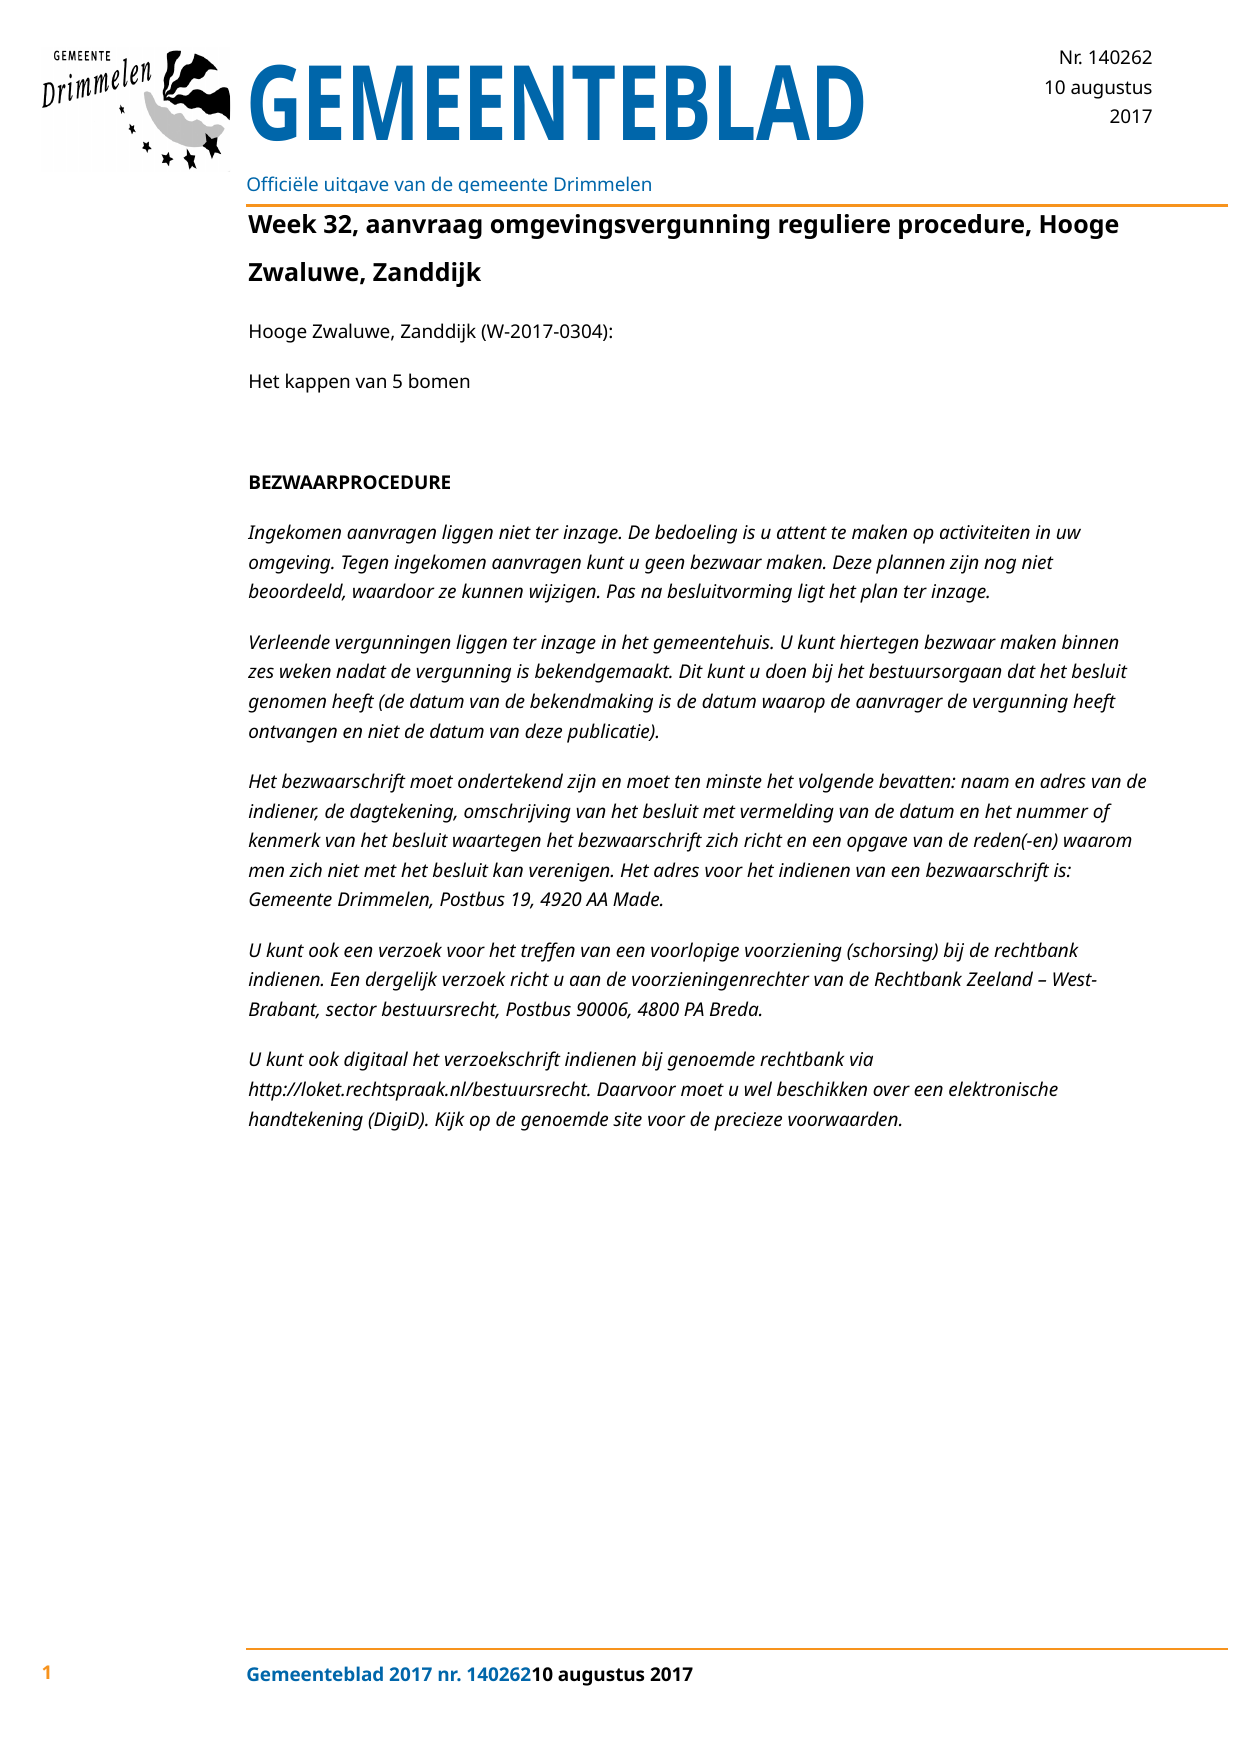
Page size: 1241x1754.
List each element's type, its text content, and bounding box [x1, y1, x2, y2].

text Het kappen van 5 bomen [248, 368, 1152, 394]
text Hooge Zwaluwe, Zanddijk (W-2017-0304): [248, 318, 1152, 344]
picture [41, 47, 231, 172]
text U kunt ook digitaal het verzoekschrift indienen bij genoemde rechtbank via http://loket.rechtspraak.nl/bestuursrecht. Daarvoor moet u wel beschikken over een elektronische handtekening (DigiD). Kijk op de genoemde site voor de precieze voorwaarden. [248, 1047, 1152, 1132]
text U kunt ook een verzoek voor het treffen van een voorlopige voorziening (schorsing) bij de rechtbank indienen. Een dergelijk verzoek richt u aan de voorzieningenrechter van de Rechtbank Zeeland – West-Brabant, sector bestuursrecht, Postbus 90006, 4800 PA Breda. [248, 937, 1152, 1022]
text Het bezwaarschrift moet ondertekend zijn en moet ten minste het volgende bevatten: naam en adres van de indiener, de dagtekening, omschrijving van het besluit met vermelding van de datum en het nummer of kenmerk van het besluit waartegen het bezwaarschrift zich richt en een opgave van de reden(-en) waarom men zich niet met het besluit kan verenigen. Het adres voor het indienen van een bezwaarschrift is: Gemeente Drimmelen, Postbus 19, 4920 AA Made. [248, 768, 1152, 912]
text Verleende vergunningen liggen ter inzage in het gemeentehuis. U kunt hiertegen bezwaar maken binnen zes weken nadat de vergunning is bekendgemaakt. Dit kunt u doen bij het bestuursorgaan dat het besluit genomen heeft (de datum van de bekendmaking is de datum waarop de aanvrager de vergunning heeft ontvangen en niet de datum van deze publicatie). [248, 629, 1152, 744]
text Ingekomen aanvragen liggen niet ter inzage. De bedoeling is u attent te maken op activiteiten in uw omgeving. Tegen ingekomen aanvragen kunt u geen bezwaar maken. Deze plannen zijn nog niet beoordeeld, waardoor ze kunnen wijzigen. Pas na besluitvorming ligt het plan ter inzage. [248, 519, 1152, 604]
text BEZWAARPROCEDURE [248, 469, 1152, 495]
text Week 32, aanvraag omgevingsvergunning reguliere procedure, Hooge Zwaluwe, Zanddijk [248, 207, 1152, 288]
